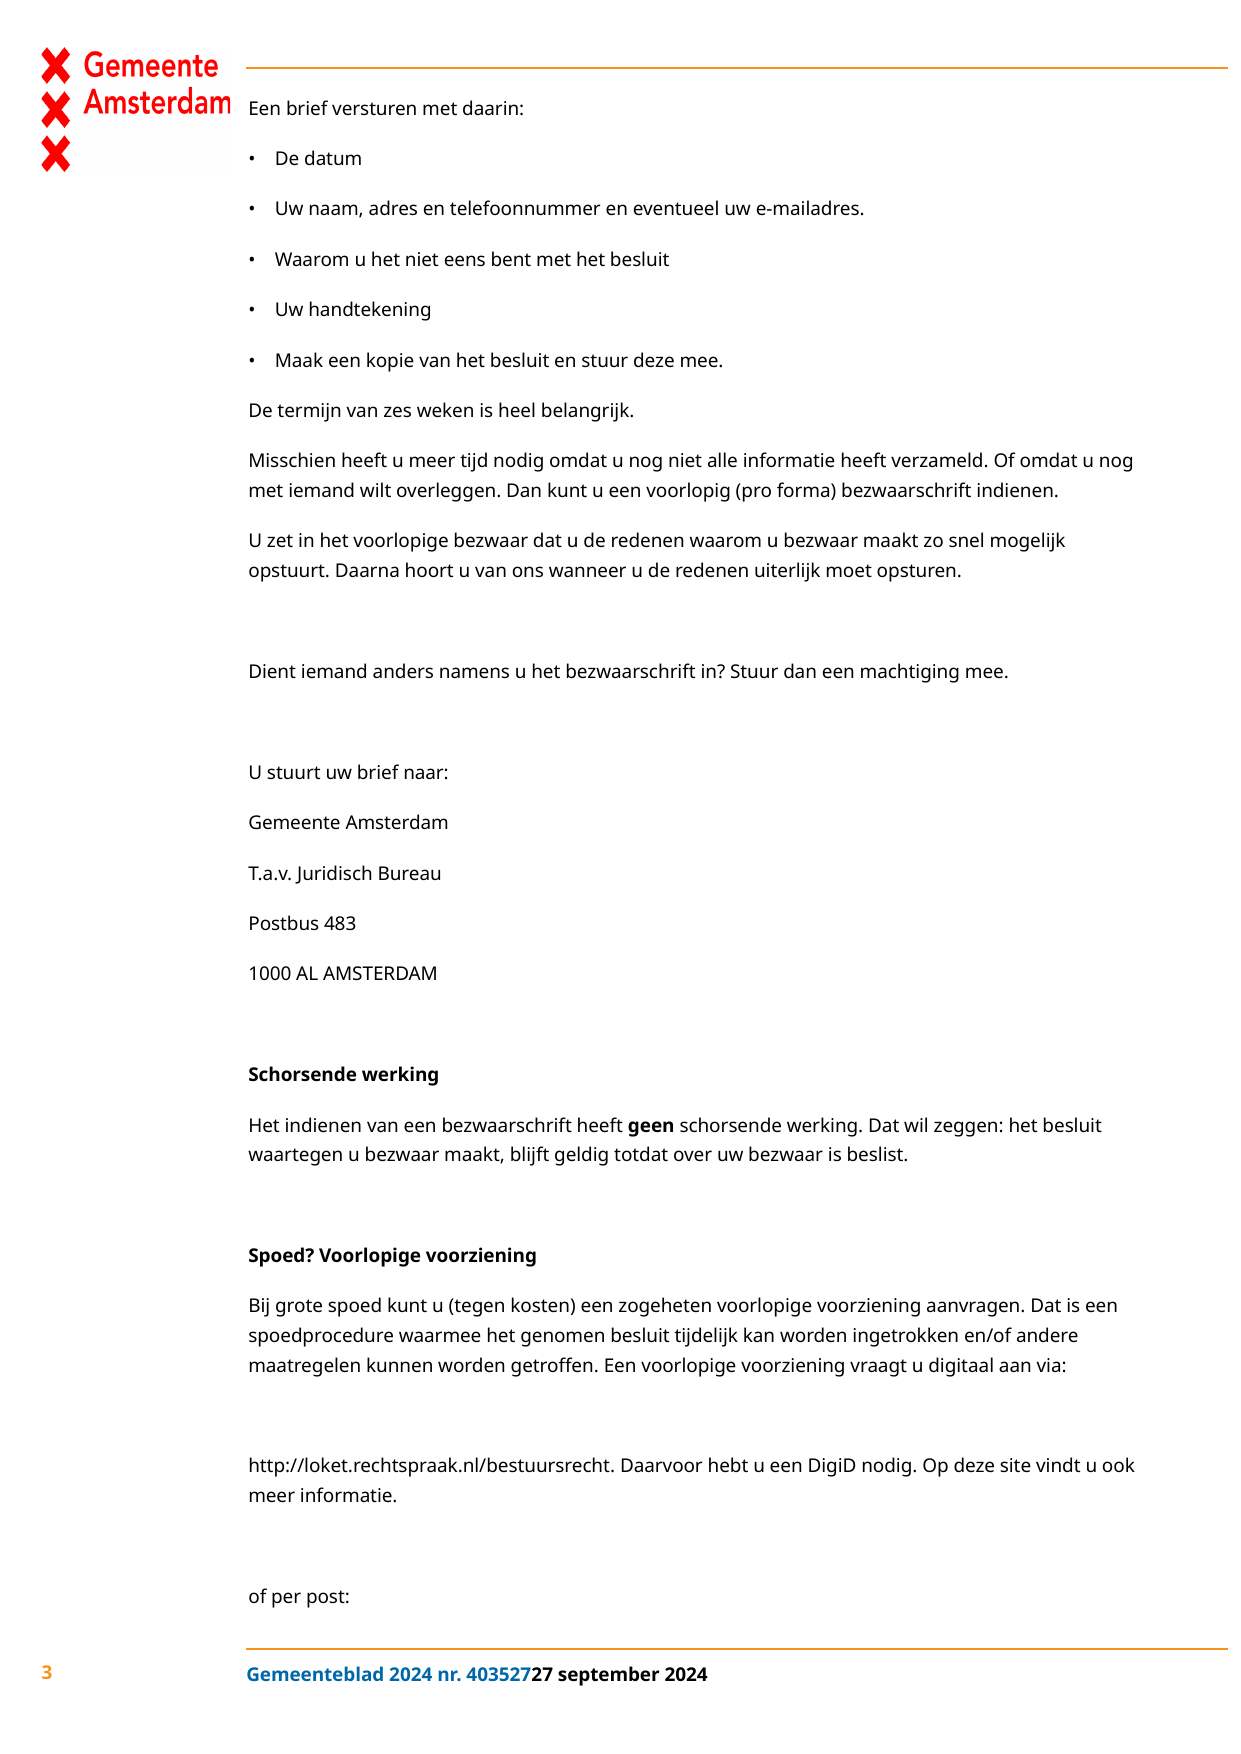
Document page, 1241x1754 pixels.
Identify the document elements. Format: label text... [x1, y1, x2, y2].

text • Uw naam, adres en telefoonnummer en eventueel uw e-mailadres. [248, 196, 1152, 221]
text Gemeente Amsterdam [248, 809, 1152, 835]
text De termijn van zes weken is heel belangrijk. [248, 397, 1152, 423]
text U stuurt uw brief naar: [248, 759, 1152, 785]
picture [41, 47, 231, 172]
text • De datum [248, 145, 1152, 171]
text Een brief versturen met daarin: [248, 95, 1152, 121]
text Misschien heeft u meer tijd nodig omdat u nog niet alle informatie heeft verzameld. Of omdat u nog met iemand wilt overleggen. Dan kunt u een voorlopig (pro forma) bezwaarschrift indienen. [248, 448, 1152, 503]
text • Waarom u het niet eens bent met het besluit [248, 246, 1152, 272]
text Postbus 483 [248, 910, 1152, 936]
text Bij grote spoed kunt u (tegen kosten) een zogeheten voorlopige voorziening aanvragen. Dat is een spoedprocedure waarmee het genomen besluit tijdelijk kan worden ingetrokken en/of andere maatregelen kunnen worden getroffen. Een voorlopige voorziening vraagt u digitaal aan via: [248, 1293, 1152, 1378]
text 1000 AL AMSTERDAM [248, 961, 1152, 986]
text of per post: [248, 1583, 1152, 1609]
text Schorsende werking [248, 1061, 1152, 1087]
text U zet in het voorlopige bezwaar dat u de redenen waarom u bezwaar maakt zo snel mogelijk opstuurt. Daarna hoort u van ons wanneer u de redenen uiterlijk moet opsturen. [248, 528, 1152, 583]
text Het indienen van een bezwaarschrift heeft geen schorsende werking. Dat wil zeggen: het besluit waartegen u bezwaar maakt, blijft geldig totdat over uw bezwaar is beslist. [248, 1112, 1152, 1167]
text T.a.v. Juridisch Bureau [248, 860, 1152, 886]
text http://loket.rechtspraak.nl/bestuursrecht. Daarvoor hebt u een DigiD nodig. Op deze site vindt u ook meer informatie. [248, 1453, 1152, 1508]
text Spoed? Voorlopige voorziening [248, 1242, 1152, 1268]
text • Maak een kopie van het besluit en stuur deze mee. [248, 347, 1152, 373]
text • Uw handtekening [248, 296, 1152, 322]
text Dient iemand anders namens u het bezwaarschrift in? Stuur dan een machtiging mee. [248, 658, 1152, 684]
